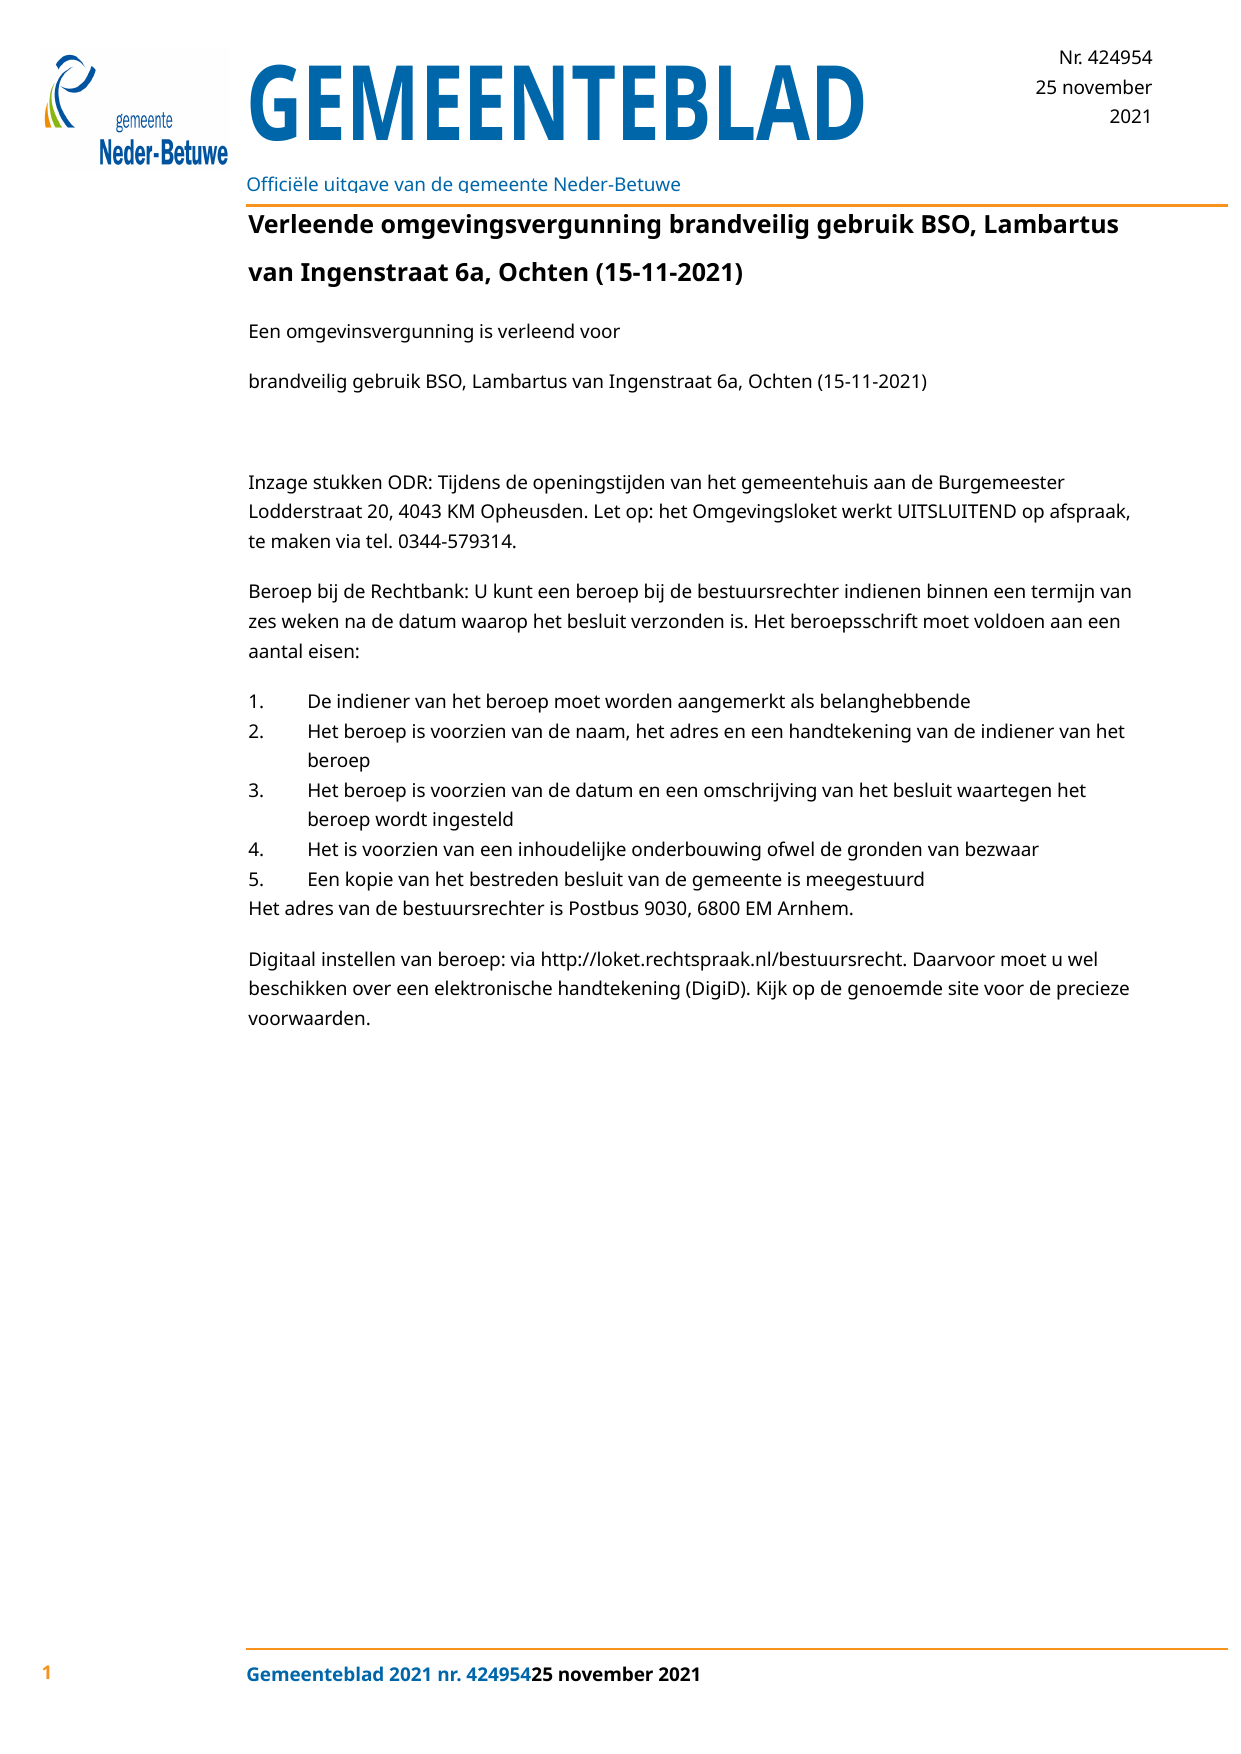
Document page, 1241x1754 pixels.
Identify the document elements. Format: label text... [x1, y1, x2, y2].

text Beroep bij de Rechtbank: U kunt een beroep bij de bestuursrechter indienen binnen een termijn van zes weken na de datum waarop het besluit verzonden is. Het beroepsschrift moet voldoen aan een aantal eisen: [248, 579, 1152, 664]
text Verleende omgevingsvergunning brandveilig gebruik BSO, Lambartus van Ingenstraat 6a, Ochten (15-11-2021) [248, 207, 1152, 288]
text Een omgevinsvergunning is verleend voor [248, 318, 1152, 344]
text Het adres van de bestuursrechter is Postbus 9030, 6800 EM Arnhem. [248, 895, 1152, 921]
list Het beroep is voorzien van de datum en een omschrijving van het besluit waartegen het beroep wordt ingesteld [248, 777, 1152, 832]
text Digitaal instellen van beroep: via http://loket.rechtspraak.nl/bestuursrecht. Daarvoor moet u wel beschikken over een elektronische handtekening (DigiD). Kijk op de genoemde site voor de precieze voorwaarden. [248, 946, 1152, 1031]
list Het beroep is voorzien van de naam, het adres en een handtekening van de indiener van het beroep [248, 718, 1152, 773]
list Het is voorzien van een inhoudelijke onderbouwing ofwel de gronden van bezwaar [248, 836, 1152, 862]
text Inzage stukken ODR: Tijdens de openingstijden van het gemeentehuis aan de Burgemeester Lodderstraat 20, 4043 KM Opheusden. Let op: het Omgevingsloket werkt UITSLUITEND op afspraak, te maken via tel. 0344-579314. [248, 469, 1152, 554]
list Een kopie van het bestreden besluit van de gemeente is meegestuurd [248, 866, 1152, 892]
list De indiener van het beroep moet worden aangemerkt als belanghebbende [248, 688, 1152, 714]
picture [41, 47, 231, 172]
text brandveilig gebruik BSO, Lambartus van Ingenstraat 6a, Ochten (15-11-2021) [248, 368, 1152, 394]
